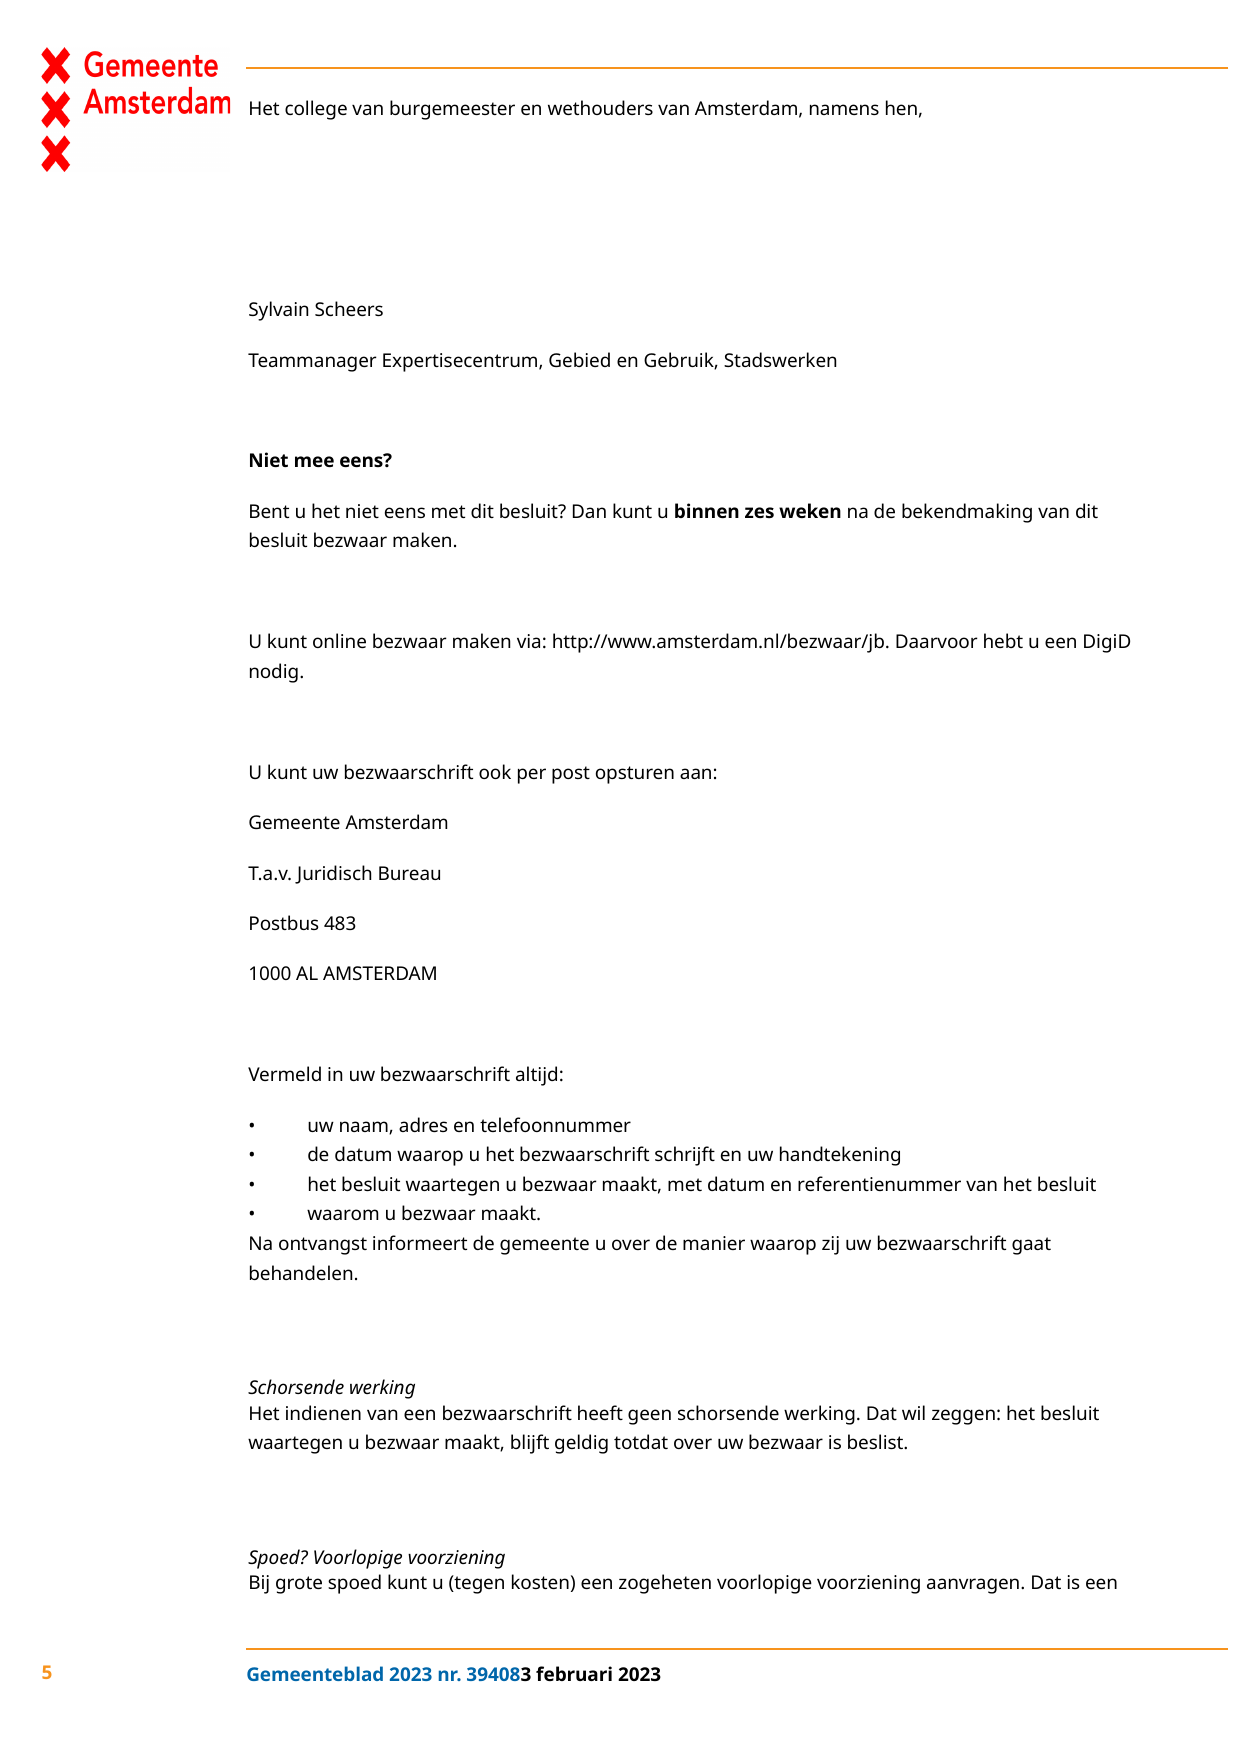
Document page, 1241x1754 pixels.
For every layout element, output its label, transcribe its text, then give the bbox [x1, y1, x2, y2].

text Spoed? Voorlopige voorziening [248, 1544, 1152, 1569]
text Schorsende werking [248, 1374, 1152, 1400]
text Het indienen van een bezwaarschrift heeft geen schorsende werking. Dat wil zeggen: het besluit waartegen u bezwaar maakt, blijft geldig totdat over uw bezwaar is beslist. [248, 1400, 1152, 1455]
text Het college van burgemeester en wethouders van Amsterdam, namens hen, [248, 95, 1152, 121]
text Gemeente Amsterdam [248, 809, 1152, 835]
text Sylvain Scheers [248, 296, 1152, 322]
text Bij grote spoed kunt u (tegen kosten) een zogeheten voorlopige voorziening aanvragen. Dat is een [248, 1569, 1152, 1595]
list uw naam, adres en telefoonnummer [248, 1112, 1152, 1138]
list de datum waarop u het bezwaarschrift schrijft en uw handtekening [248, 1141, 1152, 1167]
text Bent u het niet eens met dit besluit? Dan kunt u binnen zes weken na de bekendmaking van dit besluit bezwaar maken. [248, 498, 1152, 553]
text Na ontvangst informeert de gemeente u over de manier waarop zij uw bezwaarschrift gaat behandelen. [248, 1230, 1152, 1286]
list het besluit waartegen u bezwaar maakt, met datum en referentienummer van het besluit [248, 1171, 1152, 1197]
text Teammanager Expertisecentrum, Gebied en Gebruik, Stadswerken [248, 347, 1152, 373]
picture [41, 47, 231, 172]
text Niet mee eens? [248, 448, 1152, 473]
text Postbus 483 [248, 910, 1152, 936]
text T.a.v. Juridisch Bureau [248, 860, 1152, 886]
text U kunt online bezwaar maken via: http://www.amsterdam.nl/bezwaar/jb. Daarvoor hebt u een DigiD nodig. [248, 628, 1152, 684]
text 1000 AL AMSTERDAM [248, 961, 1152, 986]
text Vermeld in uw bezwaarschrift altijd: [248, 1061, 1152, 1087]
text U kunt uw bezwaarschrift ook per post opsturen aan: [248, 759, 1152, 785]
list waarom u bezwaar maakt. [248, 1201, 1152, 1226]
